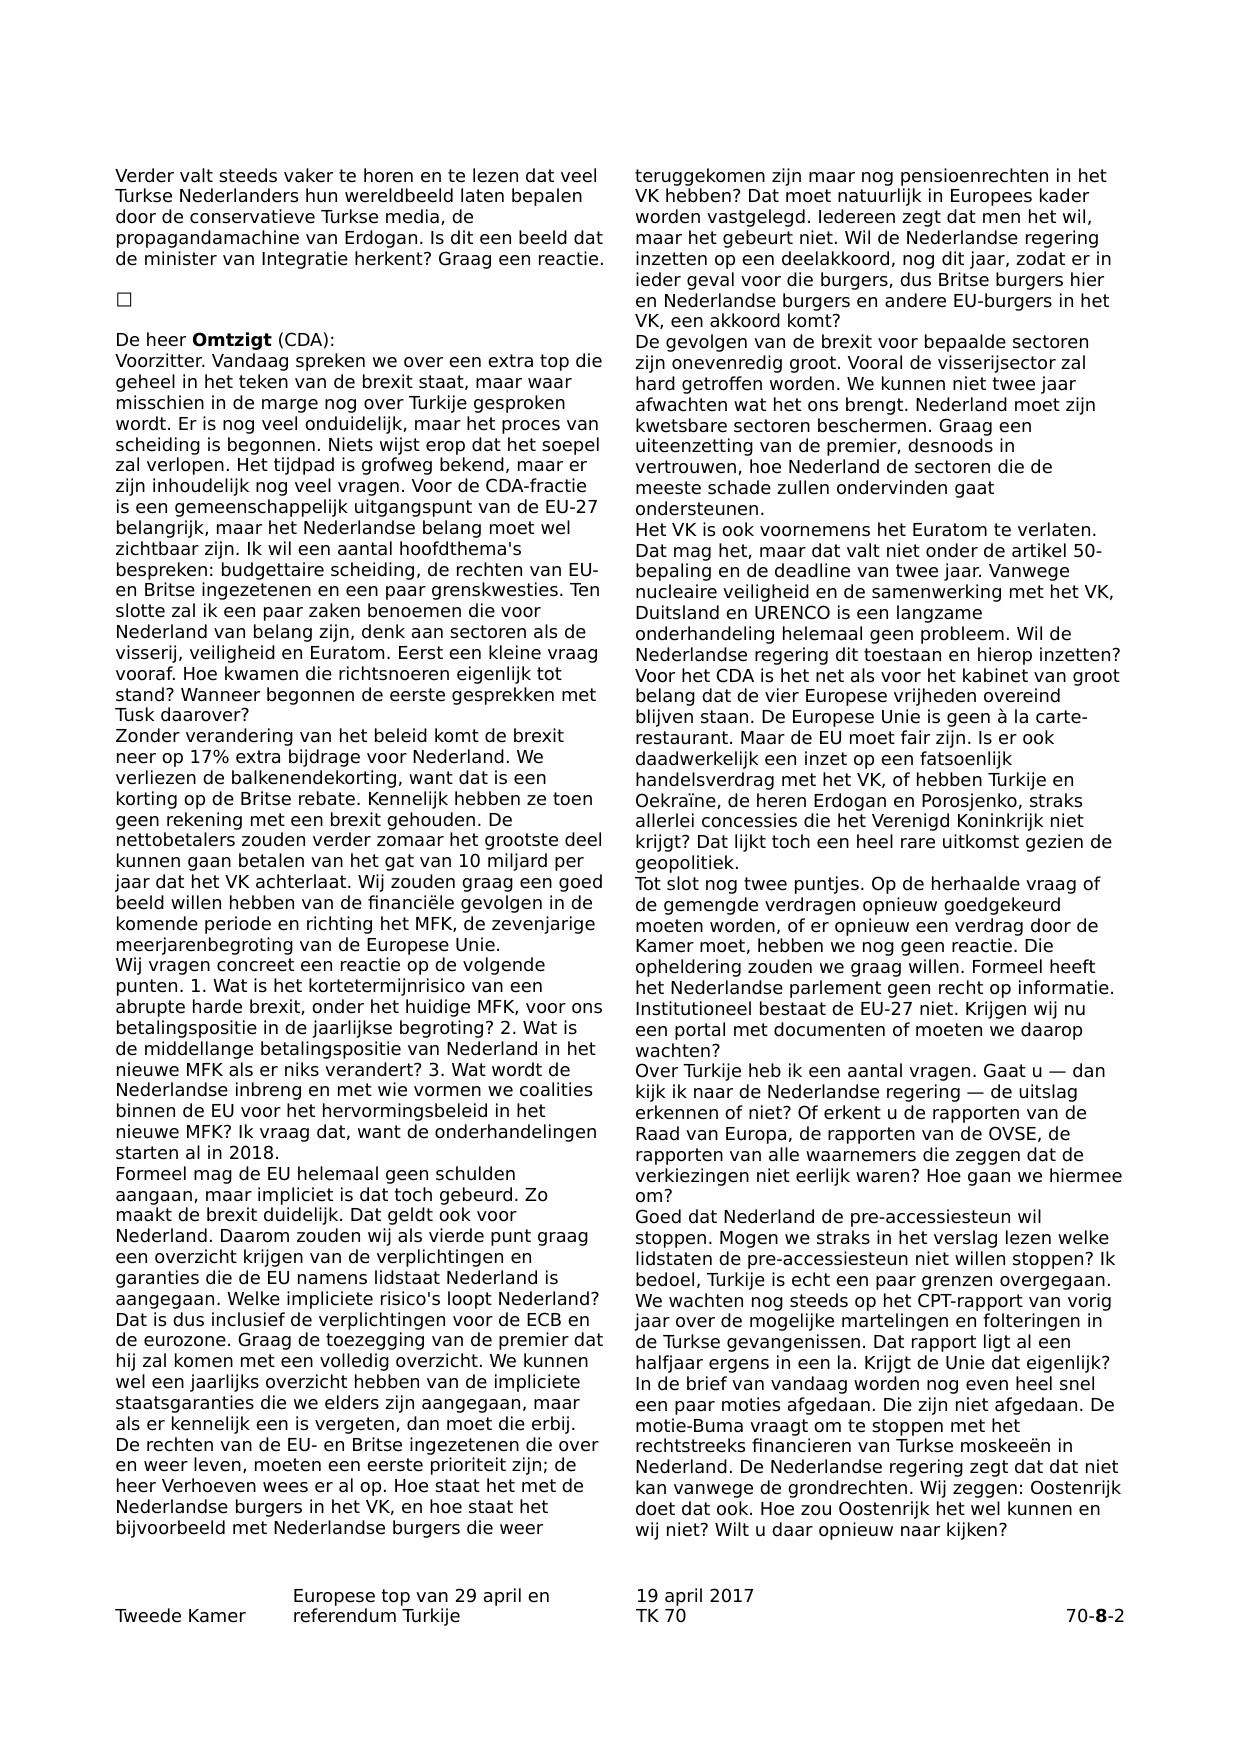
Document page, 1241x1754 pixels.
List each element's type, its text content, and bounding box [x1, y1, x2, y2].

text Wij vragen concreet een reactie op de volgende punten. 1. Wat is het kortetermijnrisico van een abrupte harde brexit, onder het huidige MFK, voor ons betalingspositie in de jaarlijkse begroting? 2. Wat is de middellange betalingspositie van Nederland in het nieuwe MFK als er niks verandert? 3. Wat wordt de Nederlandse inbreng en met wie vormen we coalities binnen de EU voor het hervormingsbeleid in het nieuwe MFK? Ik vraag dat, want de onderhandelingen starten al in 2018. [115, 955, 605, 1163]
text Het VK is ook voornemens het Euratom te verlaten. Dat mag het, maar dat valt niet onder de artikel 50-bepaling en de deadline van twee jaar. Vanwege nucleaire veiligheid en de samenwerking met het VK, Duitsland en URENCO is een langzame onderhandeling helemaal geen probleem. Wil de Nederlandse regering dit toestaan en hierop inzetten? [635, 519, 1125, 665]
text Zonder verandering van het beleid komt de brexit neer op 17% extra bijdrage voor Nederland. We verliezen de balkenendekorting, want dat is een korting op de Britse rebate. Kennelijk hebben ze toen geen rekening met een brexit gehouden. De nettobetalers zouden verder zomaar het grootste deel kunnen gaan betalen van het gat van 10 miljard per jaar dat het VK achterlaat. Wij zouden graag een goed beeld willen hebben van de financiële gevolgen in de komende periode en richting het MFK, de zevenjarige meerjarenbegroting van de Europese Unie. [115, 726, 605, 955]
text Tot slot nog twee puntjes. Op de herhaalde vraag of de gemengde verdragen opnieuw goedgekeurd moeten worden, of er opnieuw een verdrag door de Kamer moet, hebben we nog geen reactie. Die opheldering zouden we graag willen. Formeel heeft het Nederlandse parlement geen recht op informatie. Institutioneel bestaat de EU-27 niet. Krijgen wij nu een portal met documenten of moeten we daarop wachten? [635, 874, 1125, 1061]
text De heer Omtzigt (CDA): [115, 330, 605, 351]
text De gevolgen van de brexit voor bepaalde sectoren zijn onevenredig groot. Vooral de visserijsector zal hard getroffen worden. We kunnen niet twee jaar afwachten wat het ons brengt. Nederland moet zijn kwetsbare sectoren beschermen. Graag een uiteenzetting van de premier, desnoods in vertrouwen, hoe Nederland de sectoren die de meeste schade zullen ondervinden gaat ondersteunen. [635, 332, 1125, 519]
text De rechten van de EU- en Britse ingezetenen die over en weer leven, moeten een eerste prioriteit zijn; de heer Verhoeven wees er al op. Hoe staat het met de Nederlandse burgers in het VK, en hoe staat het bijvoorbeeld met Nederlandse burgers die weer [115, 1434, 605, 1538]
text We wachten nog steeds op het CPT-rapport van vorig jaar over de mogelijke martelingen en folteringen in de Turkse gevangenissen. Dat rapport ligt al een halfjaar ergens in een la. Krijgt de Unie dat eigenlijk? [635, 1290, 1125, 1374]
text Goed dat Nederland de pre-accessiesteun wil stoppen. Mogen we straks in het verslag lezen welke lidstaten de pre-accessiesteun niet willen stoppen? Ik bedoel, Turkije is echt een paar grenzen overgegaan. [635, 1207, 1125, 1290]
text Voor het CDA is het net als voor het kabinet van groot belang dat de vier Europese vrijheden overeind blijven staan. De Europese Unie is geen à la carte-restaurant. Maar de EU moet fair zijn. Is er ook daadwerkelijk een inzet op een fatsoenlijk handelsverdrag met het VK, of hebben Turkije en Oekraïne, de heren Erdogan en Porosjenko, straks allerlei concessies die het Verenigd Koninkrijk niet krijgt? Dat lijkt toch een heel rare uitkomst gezien de geopolitiek. [635, 665, 1125, 874]
text In de brief van vandaag worden nog even heel snel een paar moties afgedaan. Die zijn niet afgedaan. De motie-Buma vraagt om te stoppen met het rechtstreeks financieren van Turkse moskeeën in Nederland. De Nederlandse regering zegt dat dat niet kan vanwege de grondrechten. Wij zeggen: Oostenrijk doet dat ook. Hoe zou Oostenrijk het wel kunnen en wij niet? Wilt u daar opnieuw naar kijken? [635, 1374, 1125, 1540]
text Over Turkije heb ik een aantal vragen. Gaat u — dan kijk ik naar de Nederlandse regering — de uitslag erkennen of niet? Of erkent u de rapporten van de Raad van Europa, de rapporten van de OVSE, de rapporten van alle waarnemers die zeggen dat de verkiezingen niet eerlijk waren? Hoe gaan we hiermee om? [635, 1061, 1125, 1207]
text ⬜ [115, 289, 605, 310]
text Voorzitter. Vandaag spreken we over een extra top die geheel in het teken van de brexit staat, maar waar misschien in de marge nog over Turkije gesproken wordt. Er is nog veel onduidelijk, maar het proces van scheiding is begonnen. Niets wijst erop dat het soepel zal verlopen. Het tijdpad is grofweg bekend, maar er zijn inhoudelijk nog veel vragen. Voor de CDA-fractie is een gemeenschappelijk uitgangspunt van de EU-27 belangrijk, maar het Nederlandse belang moet wel zichtbaar zijn. Ik wil een aantal hoofdthema's bespreken: budgettaire scheiding, de rechten van EU- en Britse ingezetenen en een paar grenskwesties. Ten slotte zal ik een paar zaken benoemen die voor Nederland van belang zijn, denk aan sectoren als de visserij, veiligheid en Euratom. Eerst een kleine vraag vooraf. Hoe kwamen die richtsnoeren eigenlijk tot stand? Wanneer begonnen de eerste gesprekken met Tusk daarover? [115, 351, 605, 726]
text teruggekomen zijn maar nog pensioenrechten in het VK hebben? Dat moet natuurlijk in Europees kader worden vastgelegd. Iedereen zegt dat men het wil, maar het gebeurt niet. Wil de Nederlandse regering inzetten op een deelakkoord, nog dit jaar, zodat er in ieder geval voor die burgers, dus Britse burgers hier en Nederlandse burgers en andere EU-burgers in het VK, een akkoord komt? [635, 165, 1125, 332]
text Verder valt steeds vaker te horen en te lezen dat veel Turkse Nederlanders hun wereldbeeld laten bepalen door de conservatieve Turkse media, de propagandamachine van Erdogan. Is dit een beeld dat de minister van Integratie herkent? Graag een reactie. [115, 165, 605, 269]
text Formeel mag de EU helemaal geen schulden aangaan, maar impliciet is dat toch gebeurd. Zo maakt de brexit duidelijk. Dat geldt ook voor Nederland. Daarom zouden wij als vierde punt graag een overzicht krijgen van de verplichtingen en garanties die de EU namens lidstaat Nederland is aangegaan. Welke impliciete risico's loopt Nederland? Dat is dus inclusief de verplichtingen voor de ECB en de eurozone. Graag de toezegging van de premier dat hij zal komen met een volledig overzicht. We kunnen wel een jaarlijks overzicht hebben van de impliciete staatsgaranties die we elders zijn aangegaan, maar als er kennelijk een is vergeten, dan moet die erbij. [115, 1163, 605, 1434]
